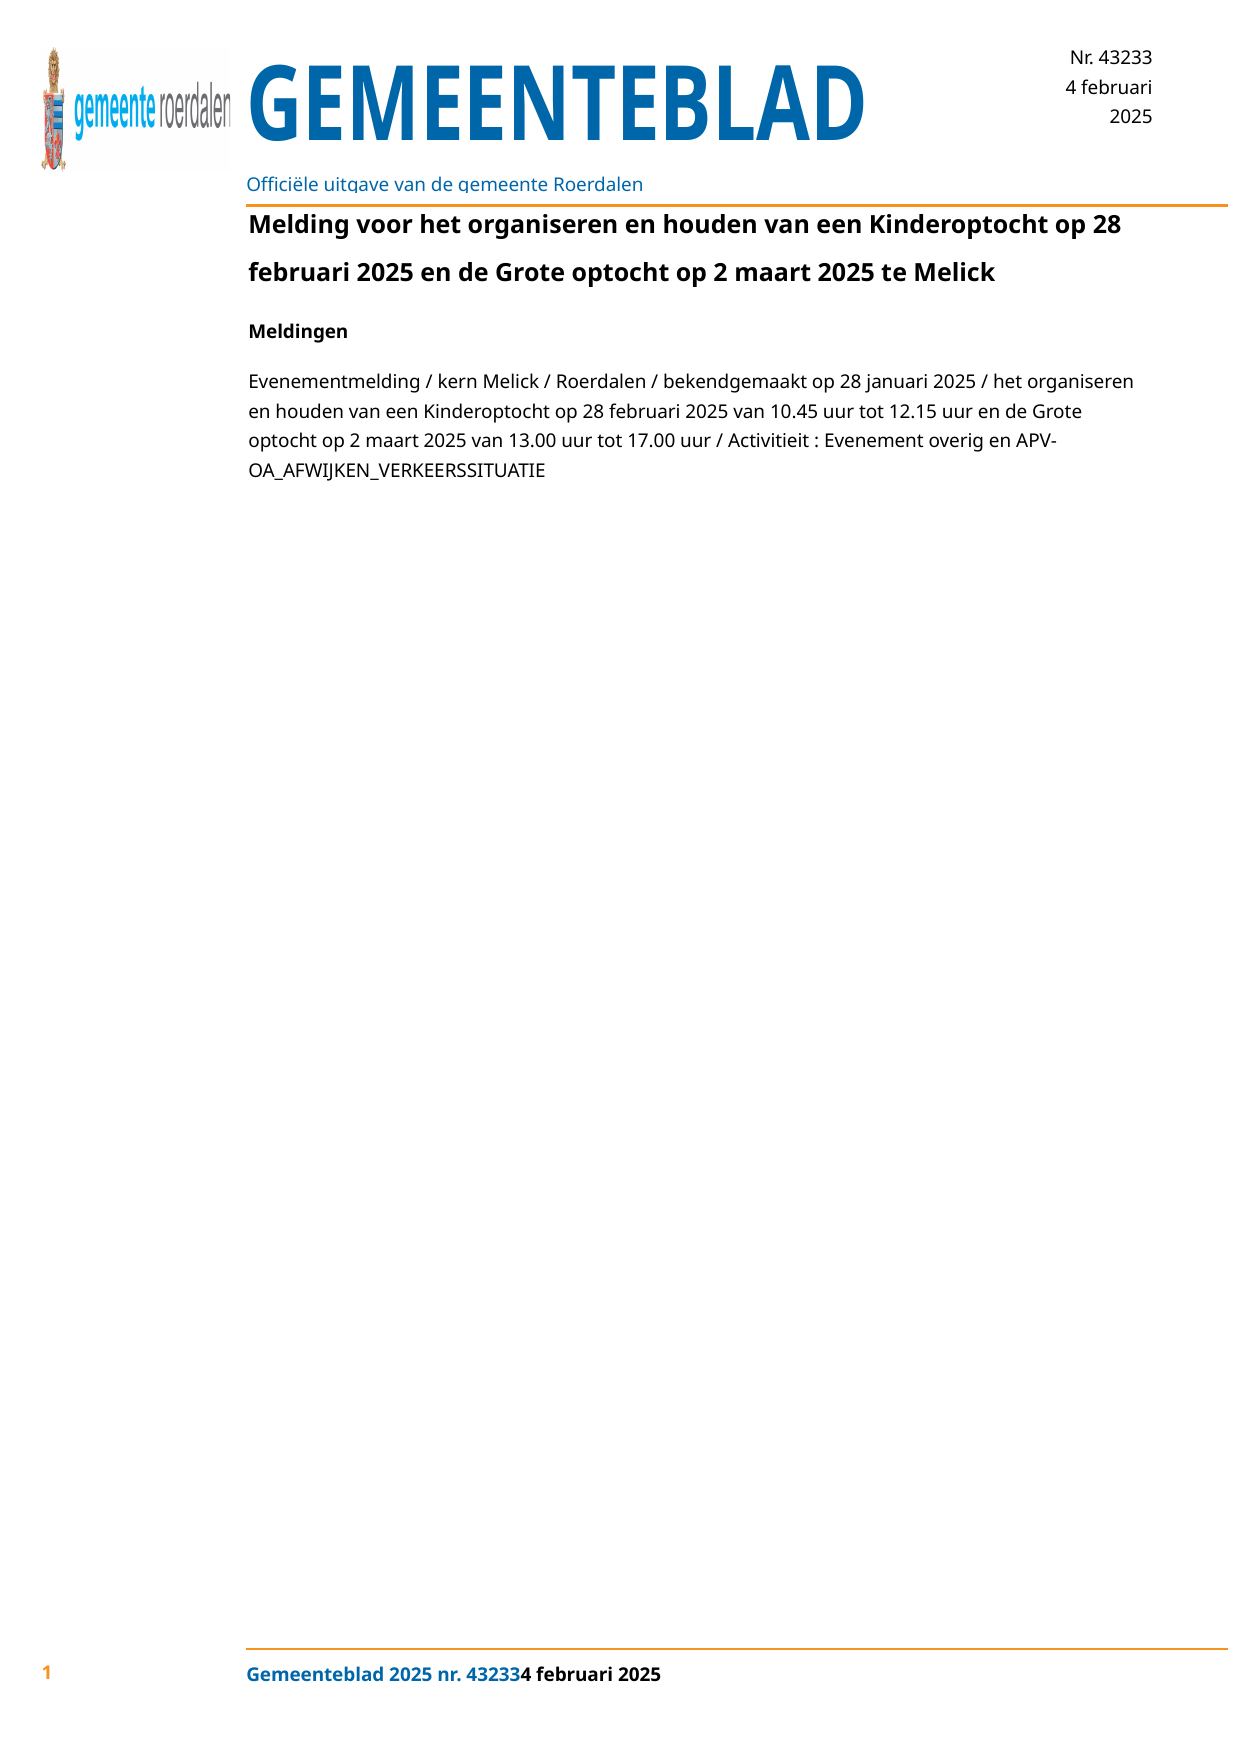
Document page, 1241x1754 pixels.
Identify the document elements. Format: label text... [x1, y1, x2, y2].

text Meldingen [248, 318, 1152, 344]
text Melding voor het organiseren en houden van een Kinderoptocht op 28 februari 2025 en de Grote optocht op 2 maart 2025 te Melick [248, 207, 1152, 288]
text Evenementmelding / kern Melick / Roerdalen / bekendgemaakt op 28 januari 2025 / het organiseren en houden van een Kinderoptocht op 28 februari 2025 van 10.45 uur tot 12.15 uur en de Grote optocht op 2 maart 2025 van 13.00 uur tot 17.00 uur / Activitieit : Evenement overig en APV-OA_AFWIJKEN_VERKEERSSITUATIE [248, 368, 1152, 483]
picture [41, 47, 231, 172]
